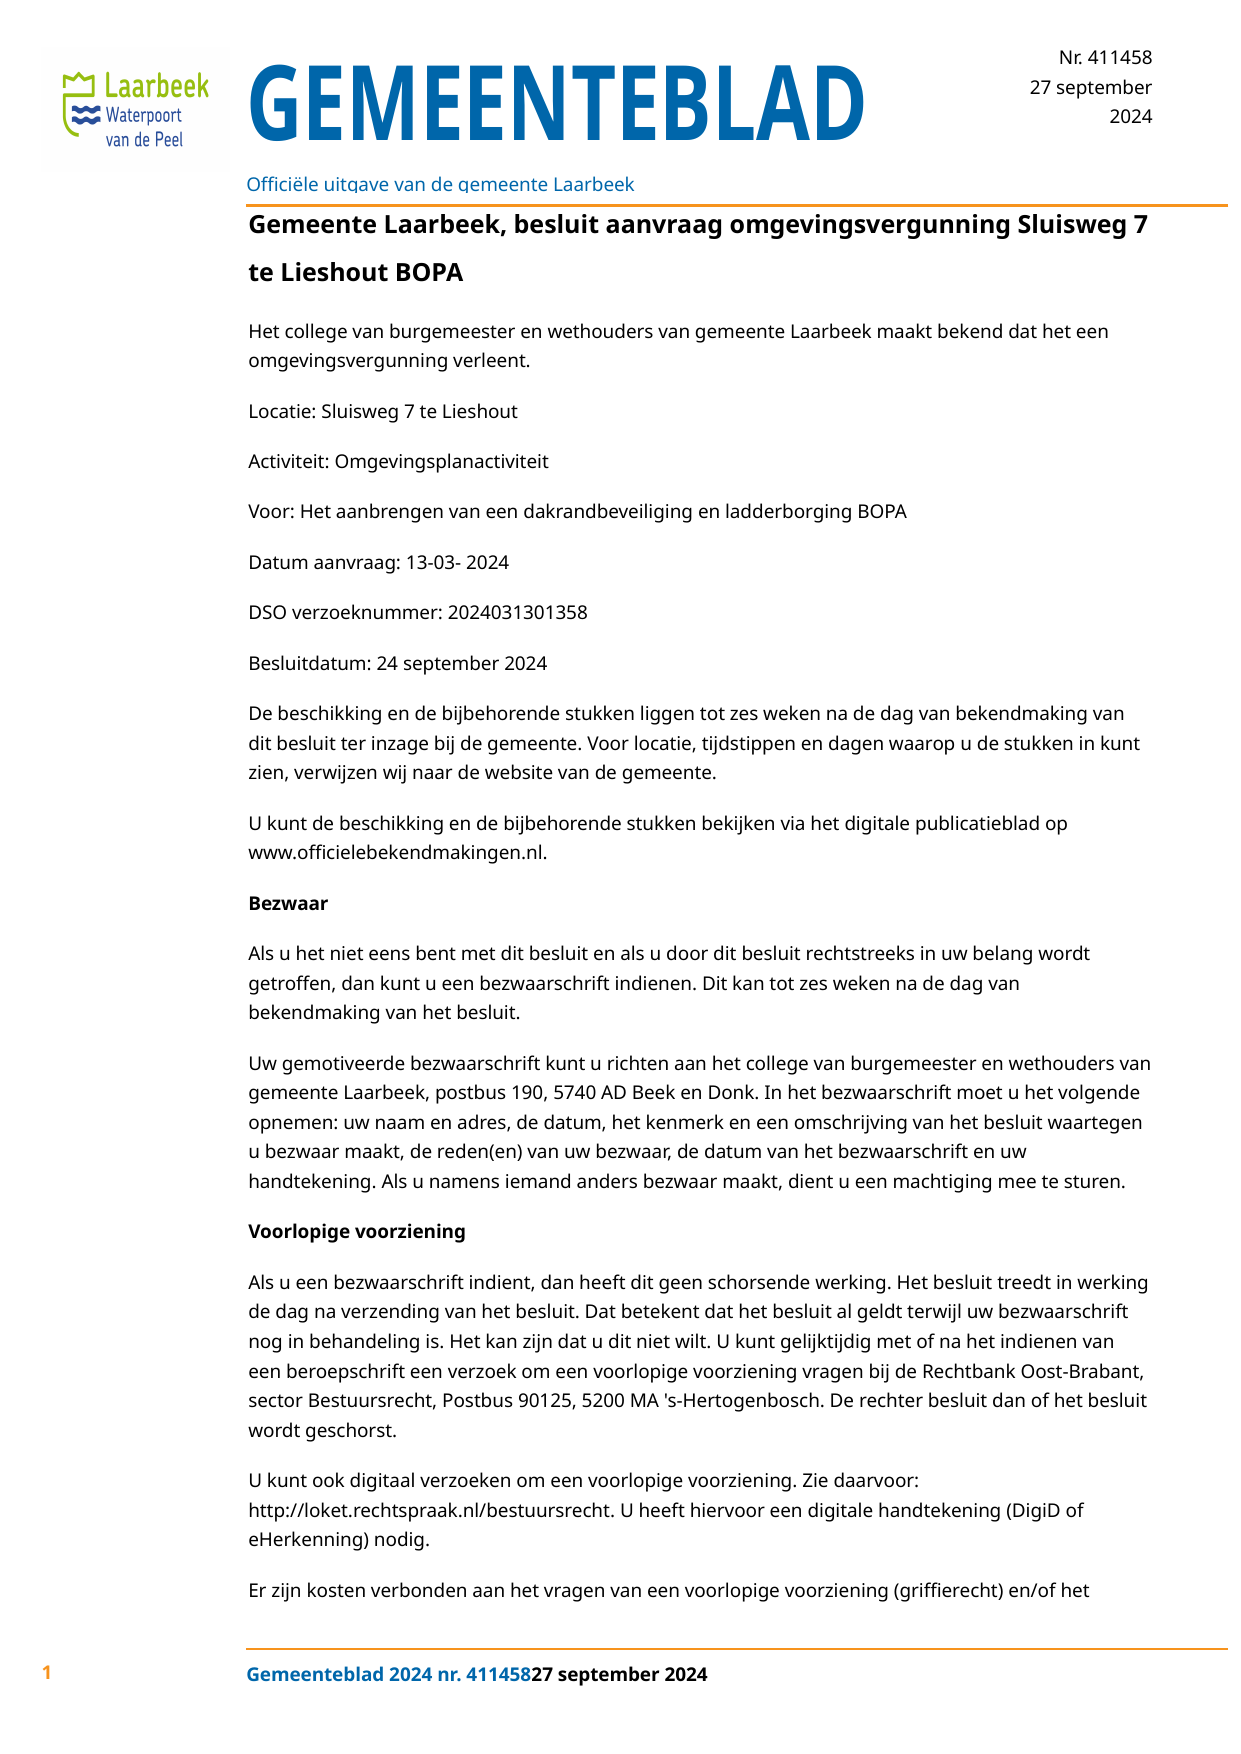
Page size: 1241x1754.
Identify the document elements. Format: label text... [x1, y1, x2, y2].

text U kunt de beschikking en de bijbehorende stukken bekijken via het digitale publicatieblad op www.officielebekendmakingen.nl. [248, 810, 1152, 865]
text De beschikking en de bijbehorende stukken liggen tot zes weken na de dag van bekendmaking van dit besluit ter inzage bij de gemeente. Voor locatie, tijdstippen en dagen waarop u de stukken in kunt zien, verwijzen wij naar de website van de gemeente. [248, 700, 1152, 785]
text Het college van burgemeester en wethouders van gemeente Laarbeek maakt bekend dat het een omgevingsvergunning verleent. [248, 318, 1152, 373]
text U kunt ook digitaal verzoeken om een voorlopige voorziening. Zie daarvoor: http://loket.rechtspraak.nl/bestuursrecht. U heeft hiervoor een digitale handtekening (DigiD of eHerkenning) nodig. [248, 1467, 1152, 1552]
text Uw gemotiveerde bezwaarschrift kunt u richten aan het college van burgemeester en wethouders van gemeente Laarbeek, postbus 190, 5740 AD Beek en Donk. In het bezwaarschrift moet u het volgende opnemen: uw naam en adres, de datum, het kenmerk en een omschrijving van het besluit waartegen u bezwaar maakt, de reden(en) van uw bezwaar, de datum van het bezwaarschrift en uw handtekening. Als u namens iemand anders bezwaar maakt, dient u een machtiging mee te sturen. [248, 1050, 1152, 1194]
text DSO verzoeknummer: 2024031301358 [248, 599, 1152, 625]
text Locatie: Sluisweg 7 te Lieshout [248, 398, 1152, 424]
text Voor: Het aanbrengen van een dakrandbeveiliging en ladderborging BOPA [248, 499, 1152, 524]
text Gemeente Laarbeek, besluit aanvraag omgevingsvergunning Sluisweg 7 te Lieshout BOPA [248, 207, 1152, 288]
text Als u het niet eens bent met dit besluit en als u door dit besluit rechtstreeks in uw belang wordt getroffen, dan kunt u een bezwaarschrift indienen. Dit kan tot zes weken na de dag van bekendmaking van het besluit. [248, 940, 1152, 1025]
picture [41, 47, 231, 172]
text Datum aanvraag: 13-03- 2024 [248, 549, 1152, 575]
text Er zijn kosten verbonden aan het vragen van een voorlopige voorziening (griffierecht) en/of het [248, 1577, 1152, 1603]
text Besluitdatum: 24 september 2024 [248, 650, 1152, 676]
text Bezwaar [248, 890, 1152, 916]
text Voorlopige voorziening [248, 1219, 1152, 1244]
text Als u een bezwaarschrift indient, dan heeft dit geen schorsende werking. Het besluit treedt in werking de dag na verzending van het besluit. Dat betekent dat het besluit al geldt terwijl uw bezwaarschrift nog in behandeling is. Het kan zijn dat u dit niet wilt. U kunt gelijktijdig met of na het indienen van een beroepschrift een verzoek om een voorlopige voorziening vragen bij de Rechtbank Oost-Brabant, sector Bestuursrecht, Postbus 90125, 5200 MA 's‑Hertogenbosch. De rechter besluit dan of het besluit wordt geschorst. [248, 1269, 1152, 1443]
text Activiteit: Omgevingsplanactiviteit [248, 448, 1152, 474]
